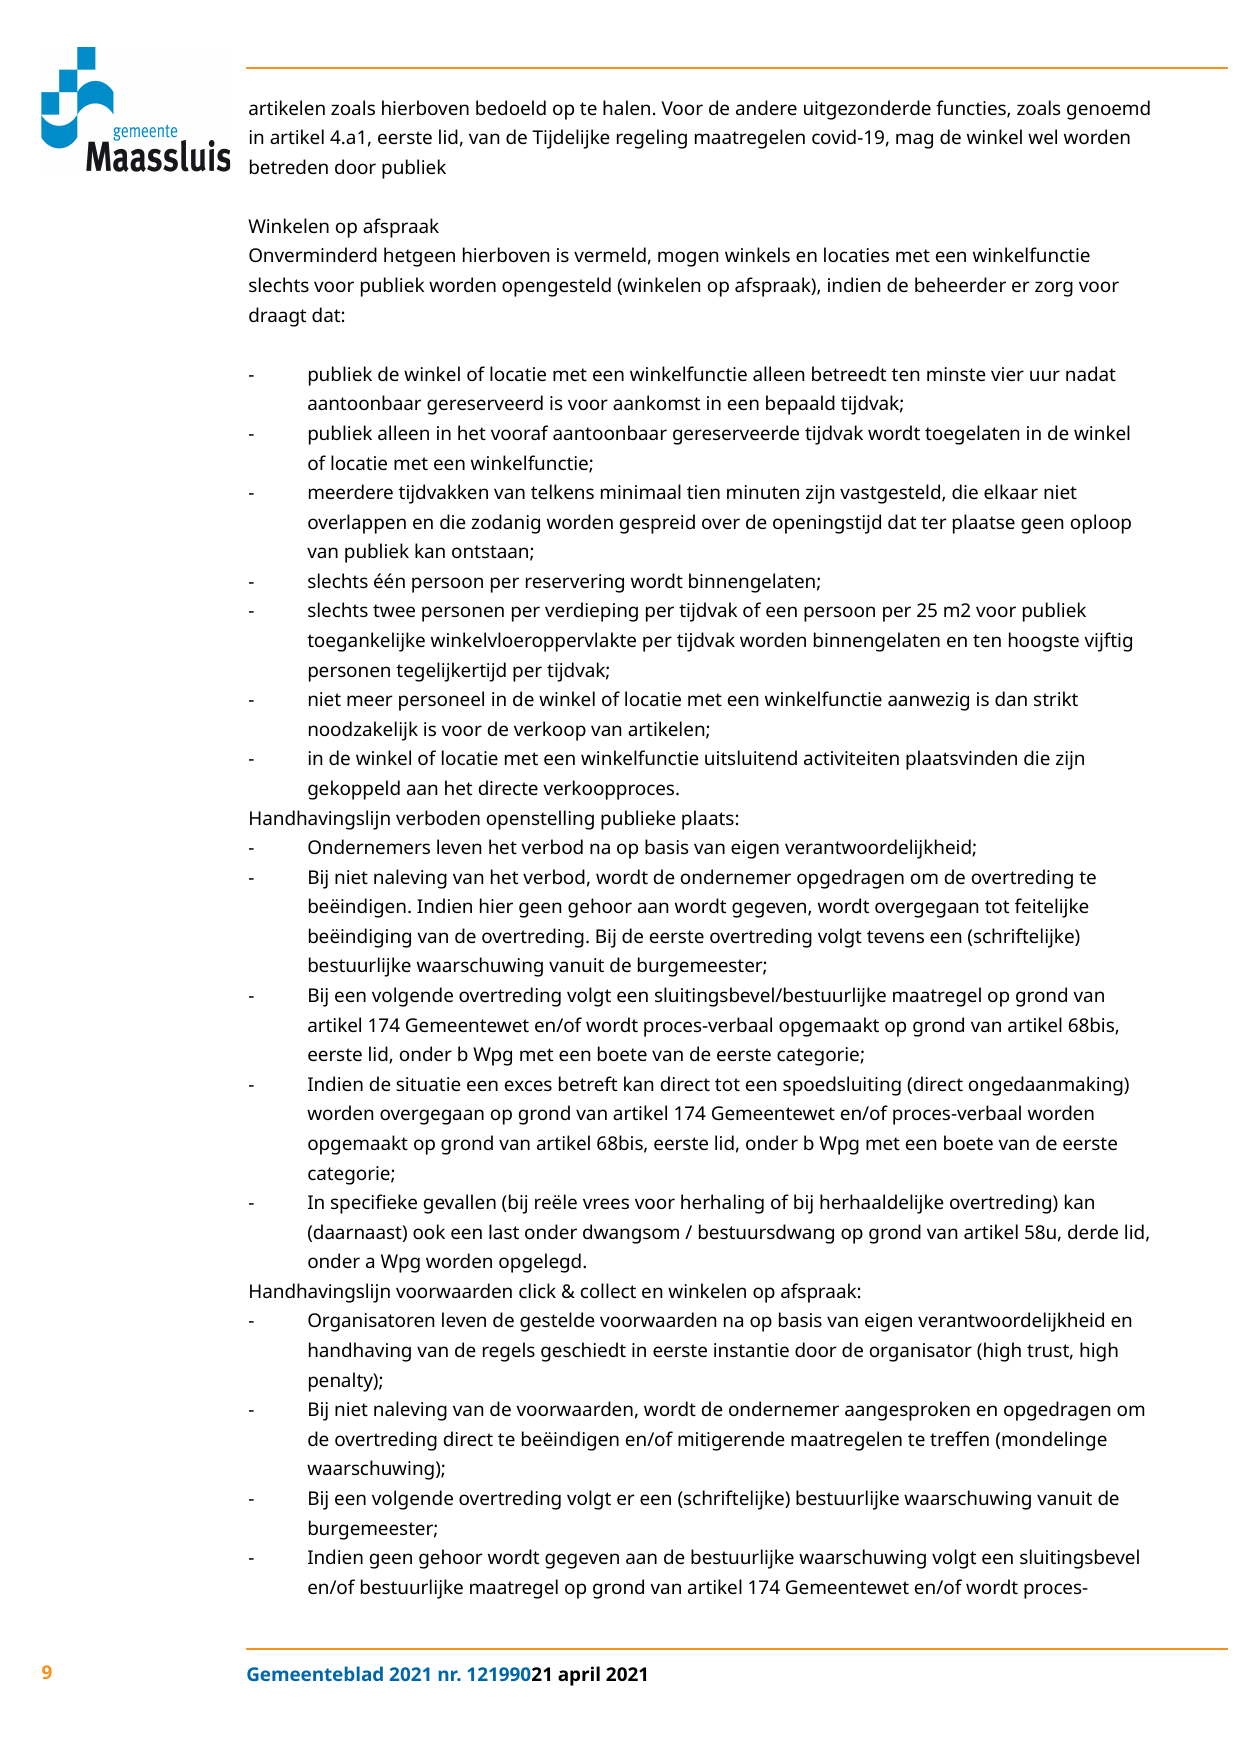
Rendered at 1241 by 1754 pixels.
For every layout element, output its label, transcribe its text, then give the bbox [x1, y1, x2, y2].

picture [41, 47, 77, 92]
list slechts twee personen per verdieping per tijdvak of een persoon per 25 m2 voor publiek toegankelijke winkelvloeroppervlakte per tijdvak worden binnengelaten en ten hoogste vijftig personen tegelijkertijd per tijdvak; [248, 598, 1152, 683]
list Indien de situatie een exces betreft kan direct tot een spoedsluiting (direct ongedaanmaking) worden overgegaan op grond van artikel 174 Gemeentewet en/of proces-verbaal worden opgemaakt op grond van artikel 68bis, eerste lid, onder b Wpg met een boete van de eerste categorie; [248, 1071, 1152, 1186]
list Bij niet naleving van het verbod, wordt de ondernemer opgedragen om de overtreding te beëindigen. Indien hier geen gehoor aan wordt gegeven, wordt overgegaan tot feitelijke beëindiging van de overtreding. Bij de eerste overtreding volgt tevens een (schriftelijke) bestuurlijke waarschuwing vanuit de burgemeester; [248, 864, 1152, 978]
list slechts één persoon per reservering wordt binnengelaten; [248, 568, 1152, 594]
text Handhavingslijn verboden openstelling publieke plaats: [248, 805, 1152, 831]
text Winkelen op afspraak [248, 213, 1152, 239]
list Bij niet naleving van de voorwaarden, wordt de ondernemer aangesproken en opgedragen om de overtreding direct te beëindigen en/of mitigerende maatregelen te treffen (mondelinge waarschuwing); [248, 1396, 1152, 1481]
list publiek de winkel of locatie met een winkelfunctie alleen betreedt ten minste vier uur nadat aantoonbaar gereserveerd is voor aankomst in een bepaald tijdvak; [248, 361, 1152, 416]
list niet meer personeel in de winkel of locatie met een winkelfunctie aanwezig is dan strikt noodzakelijk is voor de verkoop van artikelen; [248, 686, 1152, 742]
list In specifieke gevallen (bij reële vrees voor herhaling of bij herhaaldelijke overtreding) kan (daarnaast) ook een last onder dwangsom / bestuursdwang op grond van artikel 58u, derde lid, onder a Wpg worden opgelegd. [248, 1189, 1152, 1274]
text Handhavingslijn voorwaarden click & collect en winkelen op afspraak: [248, 1278, 1152, 1304]
picture [41, 47, 231, 172]
list Bij een volgende overtreding volgt een sluitingsbevel/bestuurlijke maatregel op grond van artikel 174 Gemeentewet en/of wordt proces-verbaal opgemaakt op grond van artikel 68bis, eerste lid, onder b Wpg met een boete van de eerste categorie; [248, 982, 1152, 1067]
list Indien geen gehoor wordt gegeven aan de bestuurlijke waarschuwing volgt een sluitingsbevel en/of bestuurlijke maatregel op grond van artikel 174 Gemeentewet en/of wordt proces- [248, 1544, 1152, 1600]
list Organisatoren leven de gestelde voorwaarden na op basis van eigen verantwoordelijkheid en handhaving van de regels geschiedt in eerste instantie door de organisator (high trust, high penalty); [248, 1308, 1152, 1393]
text artikelen zoals hierboven bedoeld op te halen. Voor de andere uitgezonderde functies, zoals genoemd in artikel 4.a1, eerste lid, van de Tijdelijke regeling maatregelen covid-19, mag de winkel wel worden betreden door publiek [248, 95, 1152, 180]
text Onverminderd hetgeen hierboven is vermeld, mogen winkels en locaties met een winkelfunctie slechts voor publiek worden opengesteld (winkelen op afspraak), indien de beheerder er zorg voor draagt dat: [248, 243, 1152, 328]
list in de winkel of locatie met een winkelfunctie uitsluitend activiteiten plaatsvinden die zijn gekoppeld aan het directe verkoopproces. [248, 746, 1152, 801]
list Ondernemers leven het verbod na op basis van eigen verantwoordelijkheid; [248, 834, 1152, 860]
list Bij een volgende overtreding volgt er een (schriftelijke) bestuurlijke waarschuwing vanuit de burgemeester; [248, 1485, 1152, 1541]
list publiek alleen in het vooraf aantoonbaar gereserveerde tijdvak wordt toegelaten in de winkel of locatie met een winkelfunctie; [248, 420, 1152, 476]
list meerdere tijdvakken van telkens minimaal tien minuten zijn vastgesteld, die elkaar niet overlappen en die zodanig worden gespreid over de openingstijd dat ter plaatse geen oploop van publiek kan ontstaan; [248, 479, 1152, 564]
